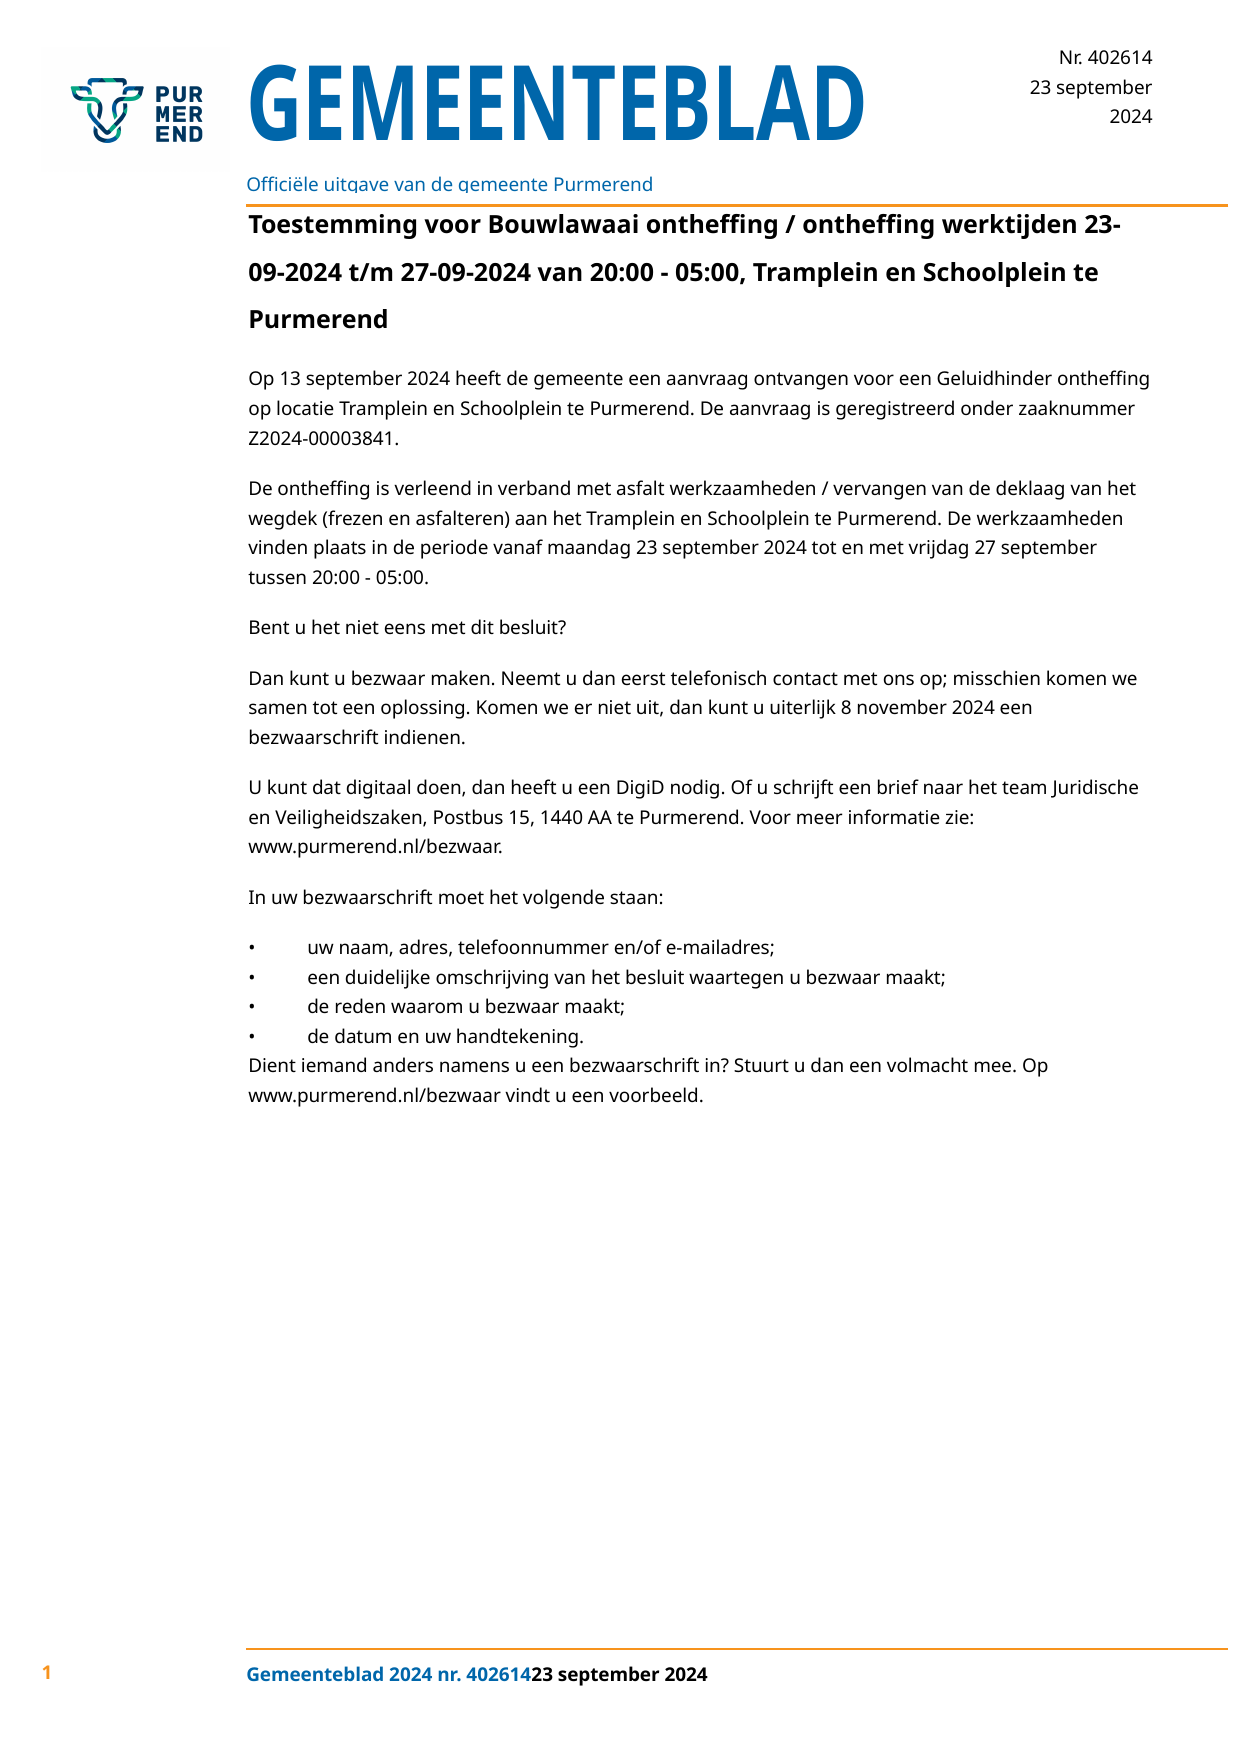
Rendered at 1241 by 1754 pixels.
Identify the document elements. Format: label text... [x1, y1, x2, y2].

text Op 13 september 2024 heeft de gemeente een aanvraag ontvangen voor een Geluidhinder ontheffing op locatie Tramplein en Schoolplein te Purmerend. De aanvraag is geregistreerd onder zaaknummer Z2024-00003841. [248, 366, 1152, 450]
text Dient iemand anders namens u een bezwaarschrift in? Stuurt u dan een volmacht mee. Op www.purmerend.nl/bezwaar vindt u een voorbeeld. [248, 1053, 1152, 1108]
text De ontheffing is verleend in verband met asfalt werkzaamheden / vervangen van de deklaag van het wegdek (frezen en asfalteren) aan het Tramplein en Schoolplein te Purmerend. De werkzaamheden vinden plaats in de periode vanaf maandag 23 september 2024 tot en met vrijdag 27 september tussen 20:00 - 05:00. [248, 475, 1152, 589]
text Toestemming voor Bouwlawaai ontheffing / ontheffing werktijden 23-09-2024 t/m 27-09-2024 van 20:00 - 05:00, Tramplein en Schoolplein te Purmerend [248, 207, 1152, 336]
picture [41, 47, 231, 172]
list een duidelijke omschrijving van het besluit waartegen u bezwaar maakt; [248, 964, 1152, 989]
text Bent u het niet eens met dit besluit? [248, 614, 1152, 640]
list de datum en uw handtekening. [248, 1023, 1152, 1049]
text In uw bezwaarschrift moet het volgende staan: [248, 884, 1152, 909]
text U kunt dat digitaal doen, dan heeft u een DigiD nodig. Of u schrijft een brief naar het team Juridische en Veiligheidszaken, Postbus 15, 1440 AA te Purmerend. Voor meer informatie zie: www.purmerend.nl/bezwaar. [248, 774, 1152, 859]
list uw naam, adres, telefoonnummer en/of e-mailadres; [248, 934, 1152, 960]
text Dan kunt u bezwaar maken. Neemt u dan eerst telefonisch contact met ons op; misschien komen we samen tot een oplossing. Komen we er niet uit, dan kunt u uiterlijk 8 november 2024 een bezwaarschrift indienen. [248, 665, 1152, 749]
list de reden waarom u bezwaar maakt; [248, 993, 1152, 1019]
